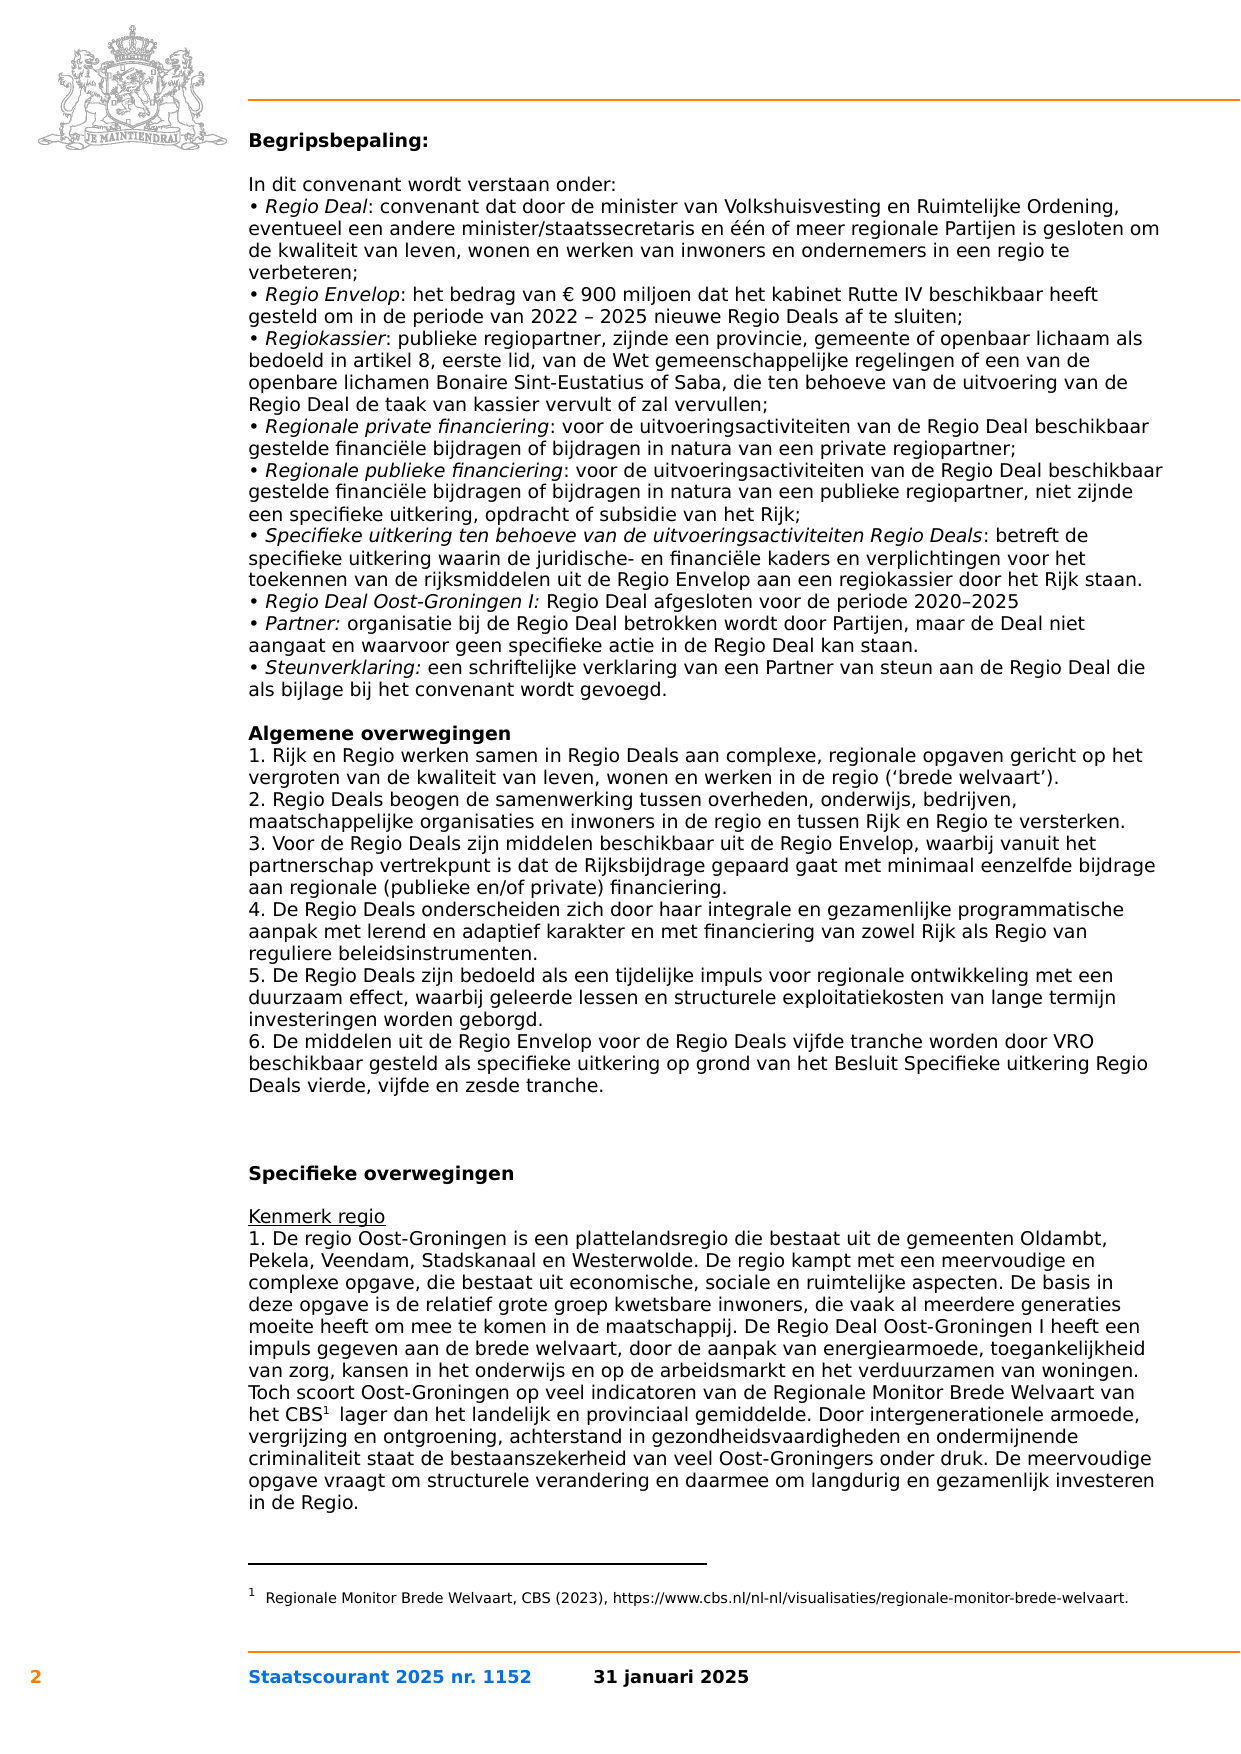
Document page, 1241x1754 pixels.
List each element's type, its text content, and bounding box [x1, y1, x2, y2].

text • Regio Deal: convenant dat door de minister van Volkshuisvesting en Ruimtelijke Ordening, eventueel een andere minister/staatssecretaris en één of meer regionale Partijen is gesloten om de kwaliteit van leven, wonen en werken van inwoners en ondernemers in een regio te verbeteren; [248, 196, 1163, 284]
text 3. Voor de Regio Deals zijn middelen beschikbaar uit de Regio Envelop, waarbij vanuit het partnerschap vertrekpunt is dat de Rijksbijdrage gepaard gaat met minimaal eenzelfde bijdrage aan regionale (publieke en/of private) financiering. [248, 833, 1163, 899]
text • Specifieke uitkering ten behoeve van de uitvoeringsactiviteiten Regio Deals: betreft de specifieke uitkering waarin de juridische- en financiële kaders en verplichtingen voor het toekennen van de rijksmiddelen uit de Regio Envelop aan een regiokassier door het Rijk staan. [248, 525, 1163, 591]
text • Regiokassier: publieke regiopartner, zijnde een provincie, gemeente of openbaar lichaam als bedoeld in artikel 8, eerste lid, van de Wet gemeenschappelijke regelingen of een van de openbare lichamen Bonaire Sint-Eustatius of Saba, die ten behoeve van de uitvoering van de Regio Deal de taak van kassier vervult of zal vervullen; [248, 328, 1163, 416]
text 1. Rijk en Regio werken samen in Regio Deals aan complexe, regionale opgaven gericht op het vergroten van de kwaliteit van leven, wonen en werken in de regio (‘brede welvaart’). [248, 745, 1163, 789]
subtitle Algemene overwegingen [248, 723, 1163, 745]
text • Partner: organisatie bij de Regio Deal betrokken wordt door Partijen, maar de Deal niet aangaat en waarvoor geen specifieke actie in de Regio Deal kan staan. [248, 613, 1163, 657]
text • Regio Envelop: het bedrag van € 900 miljoen dat het kabinet Rutte IV beschikbaar heeft gesteld om in de periode van 2022 – 2025 nieuwe Regio Deals af te sluiten; [248, 284, 1163, 328]
subtitle Begripsbepaling: [248, 130, 1163, 152]
text • Steunverklaring: een schriftelijke verklaring van een Partner van steun aan de Regio Deal die als bijlage bij het convenant wordt gevoegd. [248, 657, 1163, 701]
text In dit convenant wordt verstaan onder: [248, 174, 1163, 196]
text 5. De Regio Deals zijn bedoeld als een tijdelijke impuls voor regionale ontwikkeling met een duurzaam effect, waarbij geleerde lessen en structurele exploitatiekosten van lange termijn investeringen worden geborgd. [248, 965, 1163, 1031]
text • Regio Deal Oost-Groningen I: Regio Deal afgesloten voor de periode 2020–2025 [248, 591, 1163, 613]
text • Regionale publieke financiering: voor de uitvoeringsactiviteiten van de Regio Deal beschikbaar gestelde financiële bijdragen of bijdragen in natura van een publieke regiopartner, niet zijnde een specifieke uitkering, opdracht of subsidie van het Rijk; [248, 459, 1163, 525]
subtitle Specifieke overwegingen [248, 1162, 1163, 1184]
text • Regionale private financiering: voor de uitvoeringsactiviteiten van de Regio Deal beschikbaar gestelde financiële bijdragen of bijdragen in natura van een private regiopartner; [248, 416, 1163, 459]
text 2. Regio Deals beogen de samenwerking tussen overheden, onderwijs, bedrijven, maatschappelijke organisaties en inwoners in de regio en tussen Rijk en Regio te versterken. [248, 789, 1163, 833]
text 4. De Regio Deals onderscheiden zich door haar integrale en gezamenlijke programmatische aanpak met lerend en adaptief karakter en met financiering van zowel Rijk als Regio van reguliere beleidsinstrumenten. [248, 899, 1163, 965]
subtitle Kenmerk regio [248, 1206, 1163, 1228]
picture [38, 25, 227, 150]
text 1. De regio Oost-Groningen is een plattelandsregio die bestaat uit de gemeenten Oldambt, Pekela, Veendam, Stadskanaal en Westerwolde. De regio kampt met een meervoudige en complexe opgave, die bestaat uit economische, sociale en ruimtelijke aspecten. De basis in deze opgave is de relatief grote groep kwetsbare inwoners, die vaak al meerdere generaties moeite heeft om mee te komen in de maatschappij. De Regio Deal Oost-Groningen I heeft een impuls gegeven aan de brede welvaart, door de aanpak van energiearmoede, toegankelijkheid van zorg, kansen in het onderwijs en op de arbeidsmarkt en het verduurzamen van woningen. Toch scoort Oost-Groningen op veel indicatoren van de Regionale Monitor Brede Welvaart van het CBS lager dan het landelijk en provinciaal gemiddelde. Door intergenerationele armoede, vergrijzing en ontgroening, achterstand in gezondheidsvaardigheden en ondermijnende criminaliteit staat de bestaanszekerheid van veel Oost-Groningers onder druk. De meervoudige opgave vraagt om structurele verandering en daarmee om langdurig en gezamenlijk investeren in de Regio. [248, 1228, 1163, 1514]
text Regionale Monitor Brede Welvaart, CBS (2023), https://www.cbs.nl/nl-nl/visualisaties/regionale-monitor-brede-welvaart. [248, 1586, 1163, 1608]
text 6. De middelen uit de Regio Envelop voor de Regio Deals vijfde tranche worden door VRO beschikbaar gesteld als specifieke uitkering op grond van het Besluit Specifieke uitkering Regio Deals vierde, vijfde en zesde tranche. [248, 1031, 1163, 1097]
